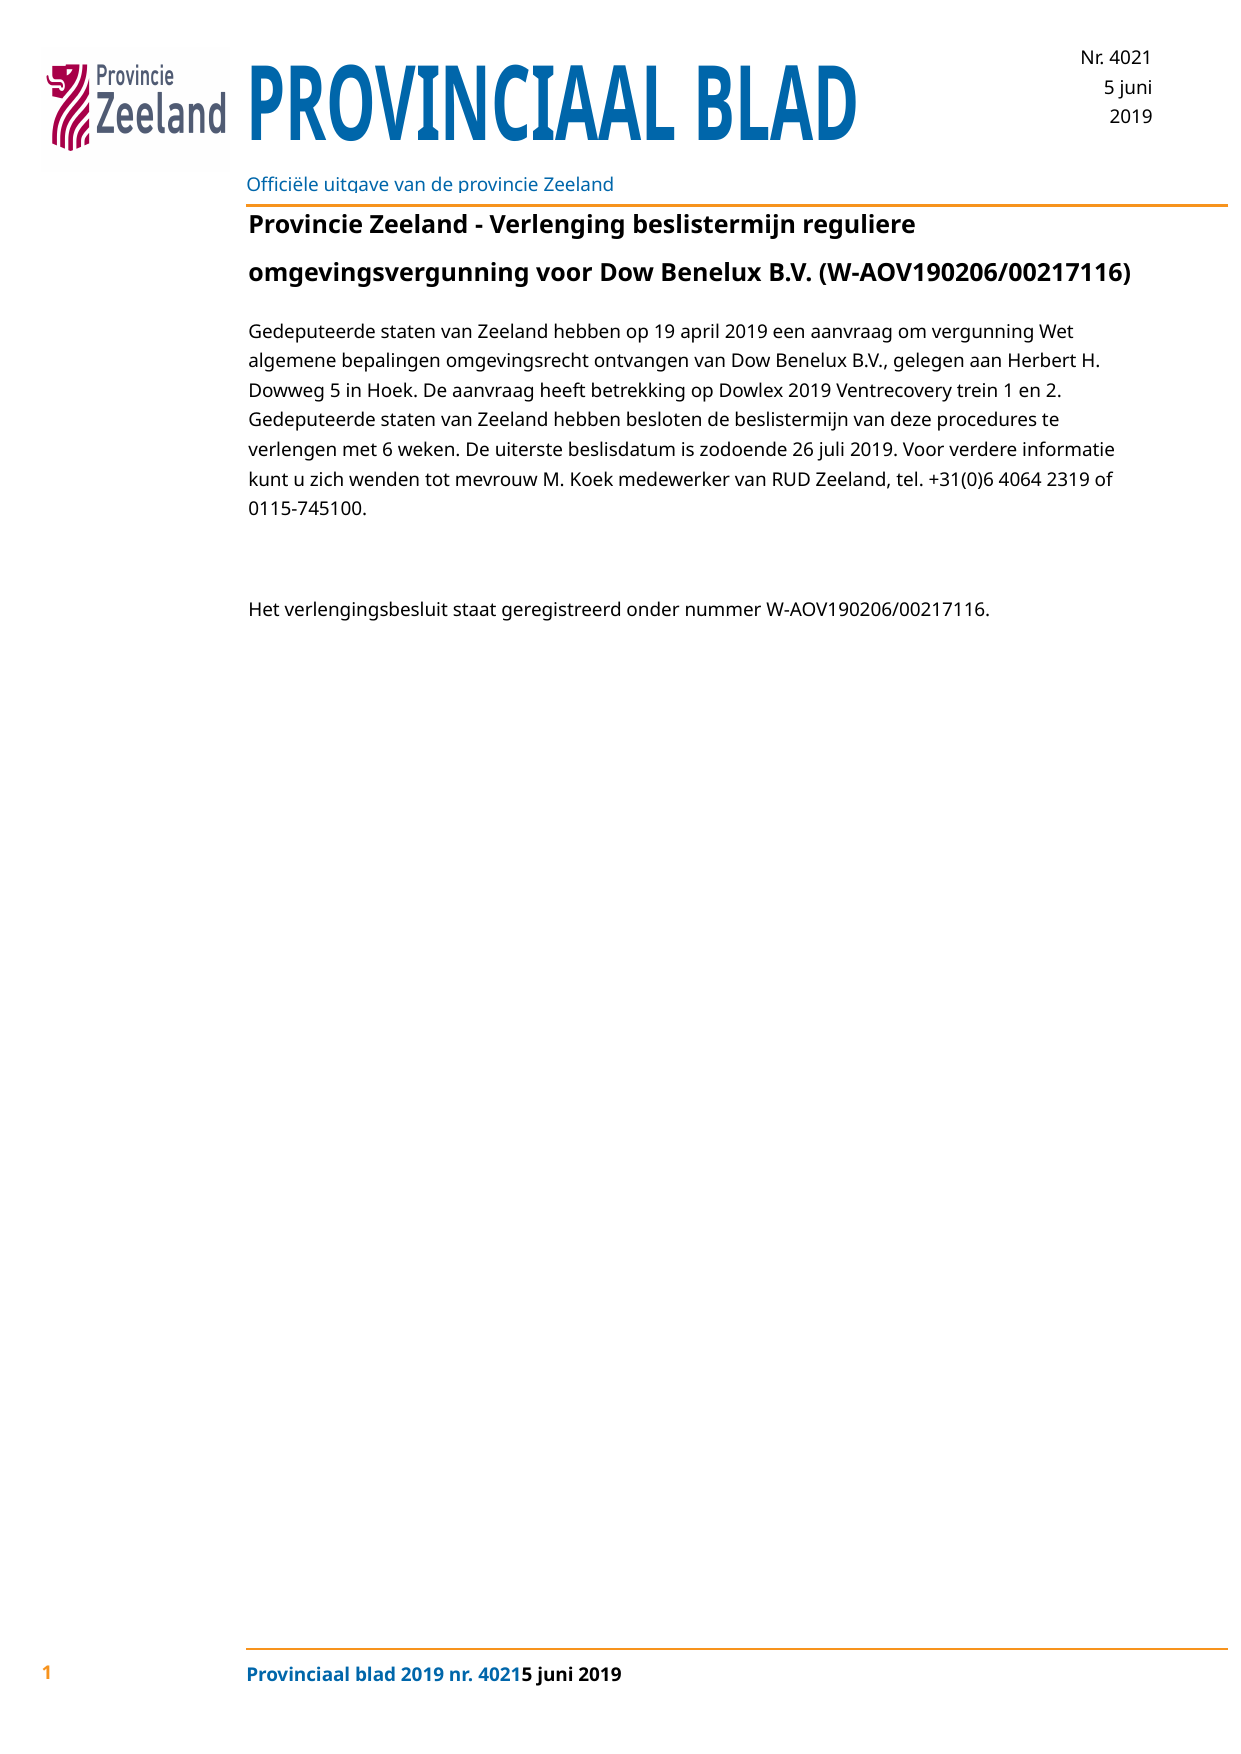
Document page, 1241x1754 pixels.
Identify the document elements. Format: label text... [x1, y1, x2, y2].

text Provincie Zeeland - Verlenging beslistermijn reguliere omgevingsvergunning voor Dow Benelux B.V. (W-AOV190206/00217116) [248, 207, 1152, 288]
text Het verlengingsbesluit staat geregistreerd onder nummer W-AOV190206/00217116. [248, 596, 1152, 622]
text Gedeputeerde staten van Zeeland hebben op 19 april 2019 een aanvraag om vergunning Wet algemene bepalingen omgevingsrecht ontvangen van Dow Benelux B.V., gelegen aan Herbert H. Dowweg 5 in Hoek. De aanvraag heeft betrekking op Dowlex 2019 Ventrecovery trein 1 en 2. Gedeputeerde staten van Zeeland hebben besloten de beslistermijn van deze procedures te verlengen met 6 weken. De uiterste beslisdatum is zodoende 26 juli 2019. Voor verdere informatie kunt u zich wenden tot mevrouw M. Koek medewerker van RUD Zeeland, tel. +31(0)6 4064 2319 of 0115-745100. [248, 318, 1152, 521]
picture [41, 47, 231, 172]
